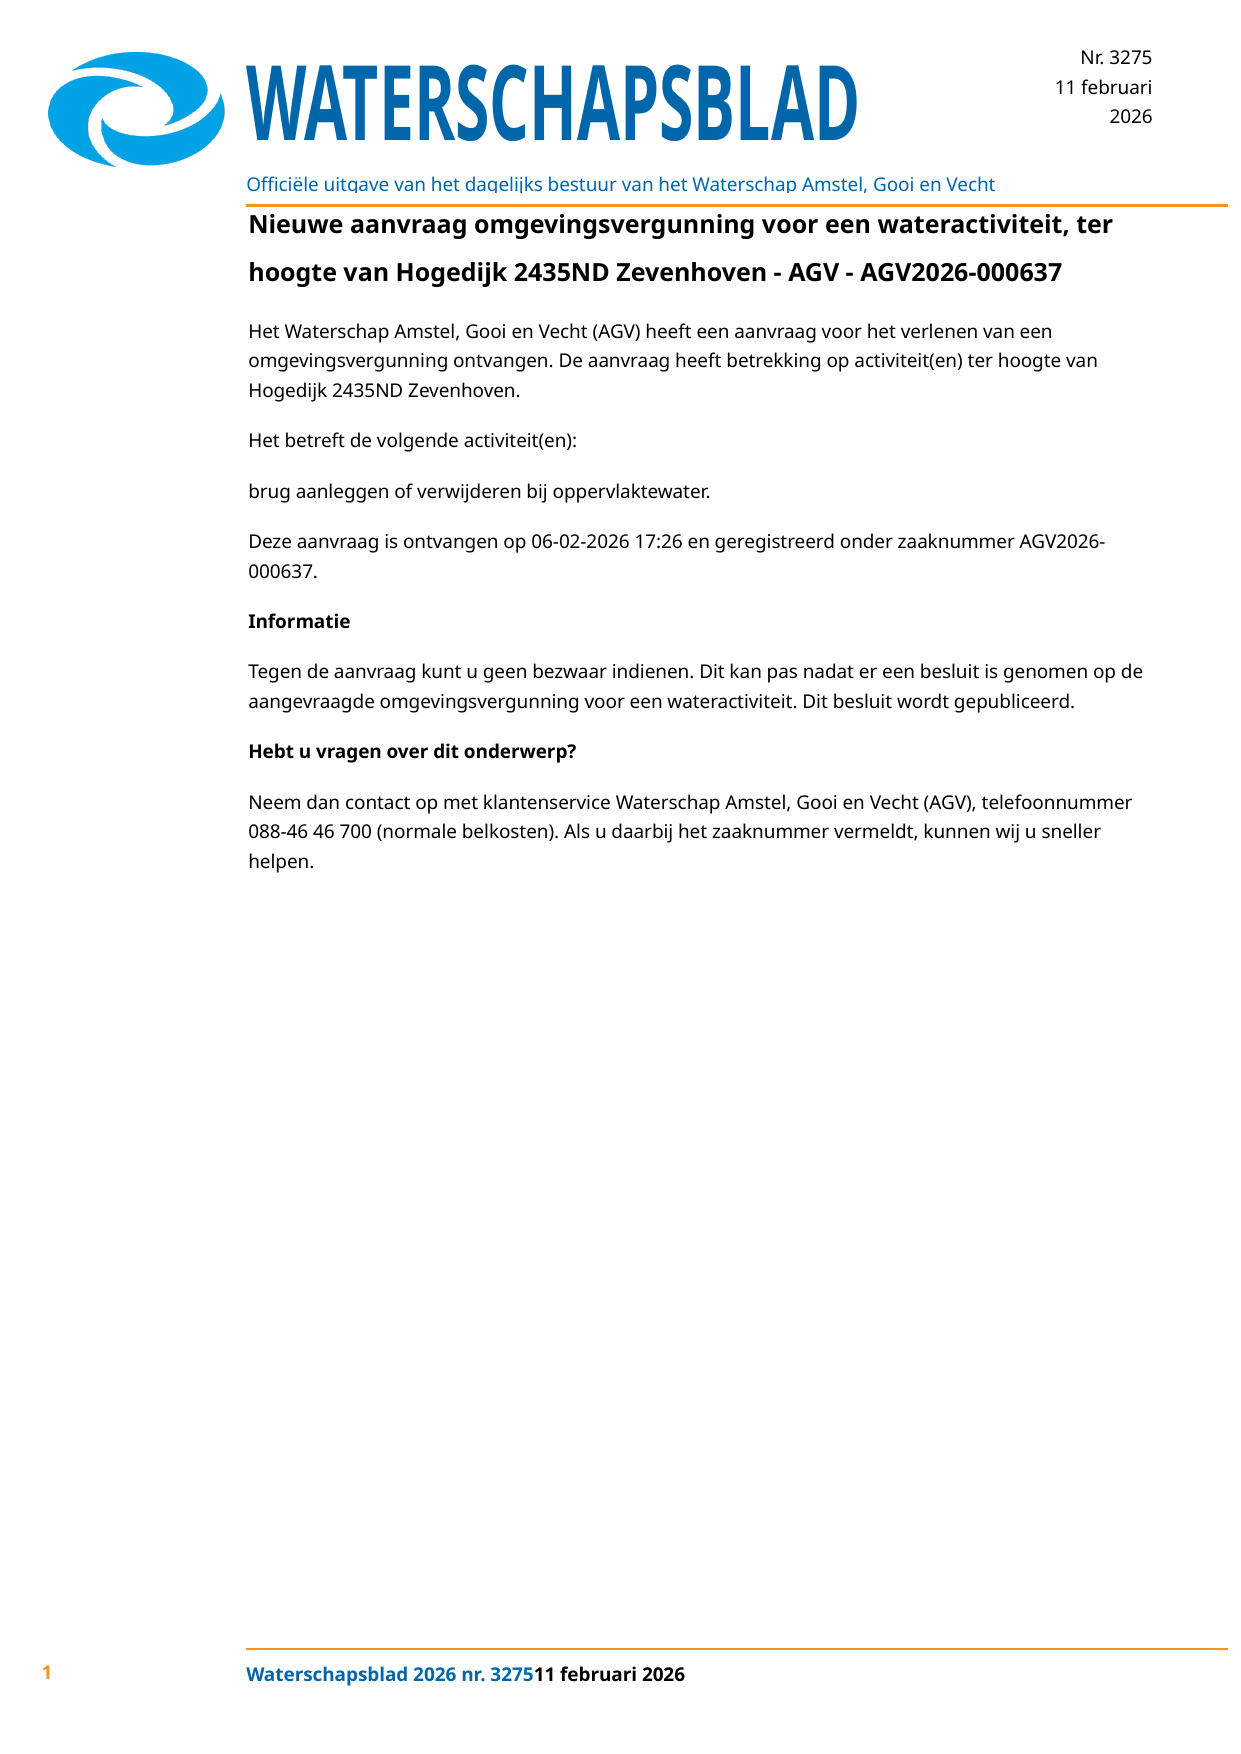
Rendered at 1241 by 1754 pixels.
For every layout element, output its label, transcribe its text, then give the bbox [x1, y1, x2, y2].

text Neem dan contact op met klantenservice Waterschap Amstel, Gooi en Vecht (AGV), telefoonnummer 088-46 46 700 (normale belkosten). Als u daarbij het zaaknummer vermeldt, kunnen wij u sneller helpen. [248, 789, 1152, 874]
text Nieuwe aanvraag omgevingsvergunning voor een wateractiviteit, ter hoogte van Hogedijk 2435ND Zevenhoven - AGV - AGV2026-000637 [248, 207, 1152, 288]
text Deze aanvraag is ontvangen op 06-02-2026 17:26 en geregistreerd onder zaaknummer AGV2026-000637. [248, 528, 1152, 584]
picture [41, 47, 231, 172]
text Tegen de aanvraag kunt u geen bezwaar indienen. Dit kan pas nadat er een besluit is genomen op de aangevraagde omgevingsvergunning voor een wateractiviteit. Dit besluit wordt gepubliceerd. [248, 659, 1152, 714]
text Informatie [248, 608, 1152, 634]
text Het Waterschap Amstel, Gooi en Vecht (AGV) heeft een aanvraag voor het verlenen van een omgevingsvergunning ontvangen. De aanvraag heeft betrekking op activiteit(en) ter hoogte van Hogedijk 2435ND Zevenhoven. [248, 318, 1152, 403]
text Het betreft de volgende activiteit(en): [248, 427, 1152, 453]
text brug aanleggen of verwijderen bij oppervlaktewater. [248, 478, 1152, 504]
text Hebt u vragen over dit onderwerp? [248, 739, 1152, 764]
